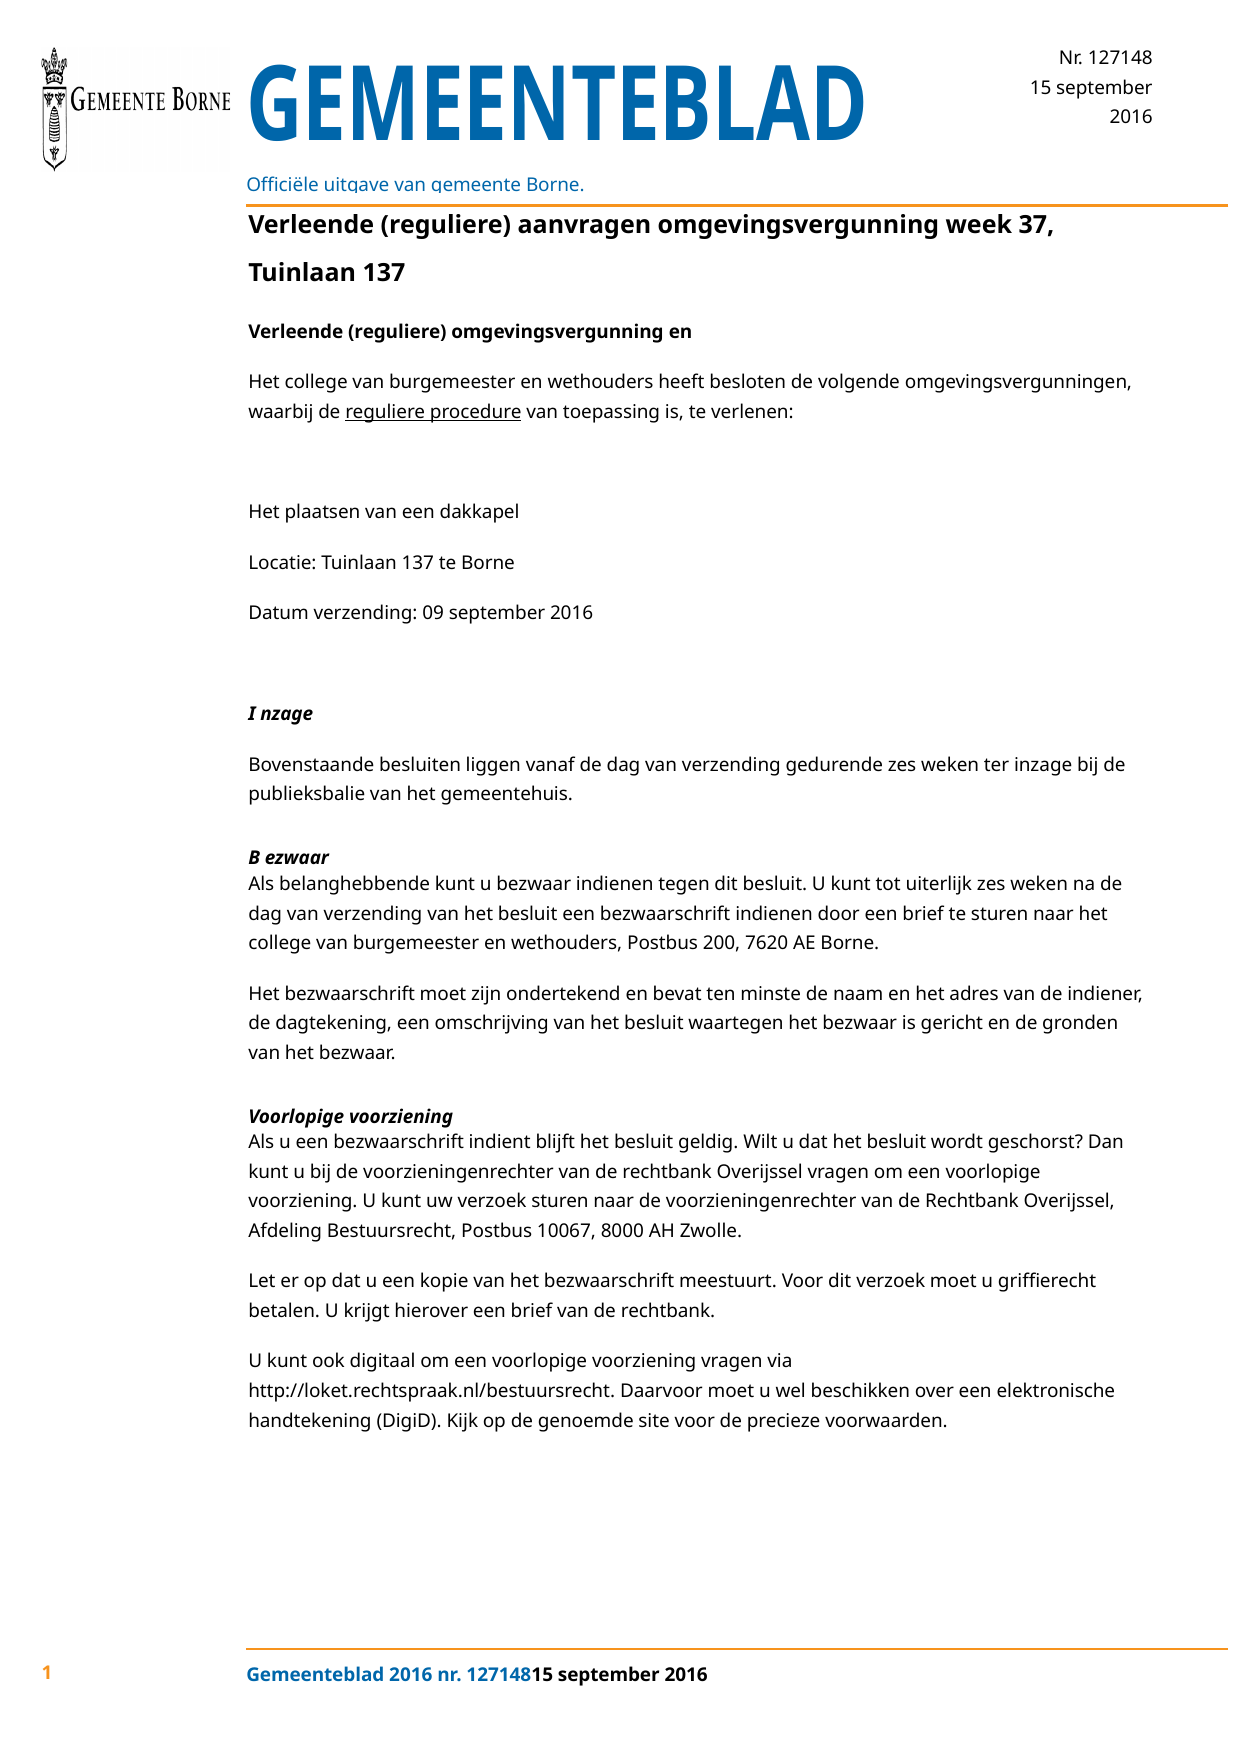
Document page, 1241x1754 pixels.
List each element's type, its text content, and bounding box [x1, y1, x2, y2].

text Als belanghebbende kunt u bezwaar indienen tegen dit besluit. U kunt tot uiterlijk zes weken na de dag van verzending van het besluit een bezwaarschrift indienen door een brief te sturen naar het college van burgemeester en wethouders, Postbus 200, 7620 AE Borne. [248, 870, 1152, 955]
text U kunt ook digitaal om een voorlopige voorziening vragen via http://loket.rechtspraak.nl/bestuursrecht. Daarvoor moet u wel beschikken over een elektronische handtekening (DigiD). Kijk op de genoemde site voor de precieze voorwaarden. [248, 1348, 1152, 1433]
text Het college van burgemeester en wethouders heeft besloten de volgende omgevingsvergunningen, waarbij de reguliere procedure van toepassing is, te verlenen: [248, 368, 1152, 424]
text Het bezwaarschrift moet zijn ondertekend en bevat ten minste de naam en het adres van de indiener, de dagtekening, een omschrijving van het besluit waartegen het bezwaar is gericht en de gronden van het bezwaar. [248, 980, 1152, 1064]
text Verleende (reguliere) aanvragen omgevingsvergunning week 37, Tuinlaan 137 [248, 207, 1152, 288]
text Het plaatsen van een dakkapel [248, 499, 1152, 524]
text Let er op dat u een kopie van het bezwaarschrift meestuurt. Voor dit verzoek moet u griffierecht betalen. U krijgt hierover een brief van de rechtbank. [248, 1268, 1152, 1323]
text B ezwaar [248, 844, 1152, 870]
text I nzage [248, 700, 1152, 726]
text Bovenstaande besluiten liggen vanaf de dag van verzending gedurende zes weken ter inzage bij de publieksbalie van het gemeentehuis. [248, 751, 1152, 806]
picture [41, 47, 231, 172]
text Verleende (reguliere) omgevingsvergunning en [248, 318, 1152, 344]
text Voorlopige voorziening [248, 1103, 1152, 1128]
text Datum verzending: 09 september 2016 [248, 599, 1152, 625]
text Als u een bezwaarschrift indient blijft het besluit geldig. Wilt u dat het besluit wordt geschorst? Dan kunt u bij de voorzieningenrechter van de rechtbank Overijssel vragen om een voorlopige voorziening. U kunt uw verzoek sturen naar de voorzieningenrechter van de Rechtbank Overijssel, Afdeling Bestuursrecht, Postbus 10067, 8000 AH Zwolle. [248, 1128, 1152, 1243]
text Locatie: Tuinlaan 137 te Borne [248, 549, 1152, 575]
